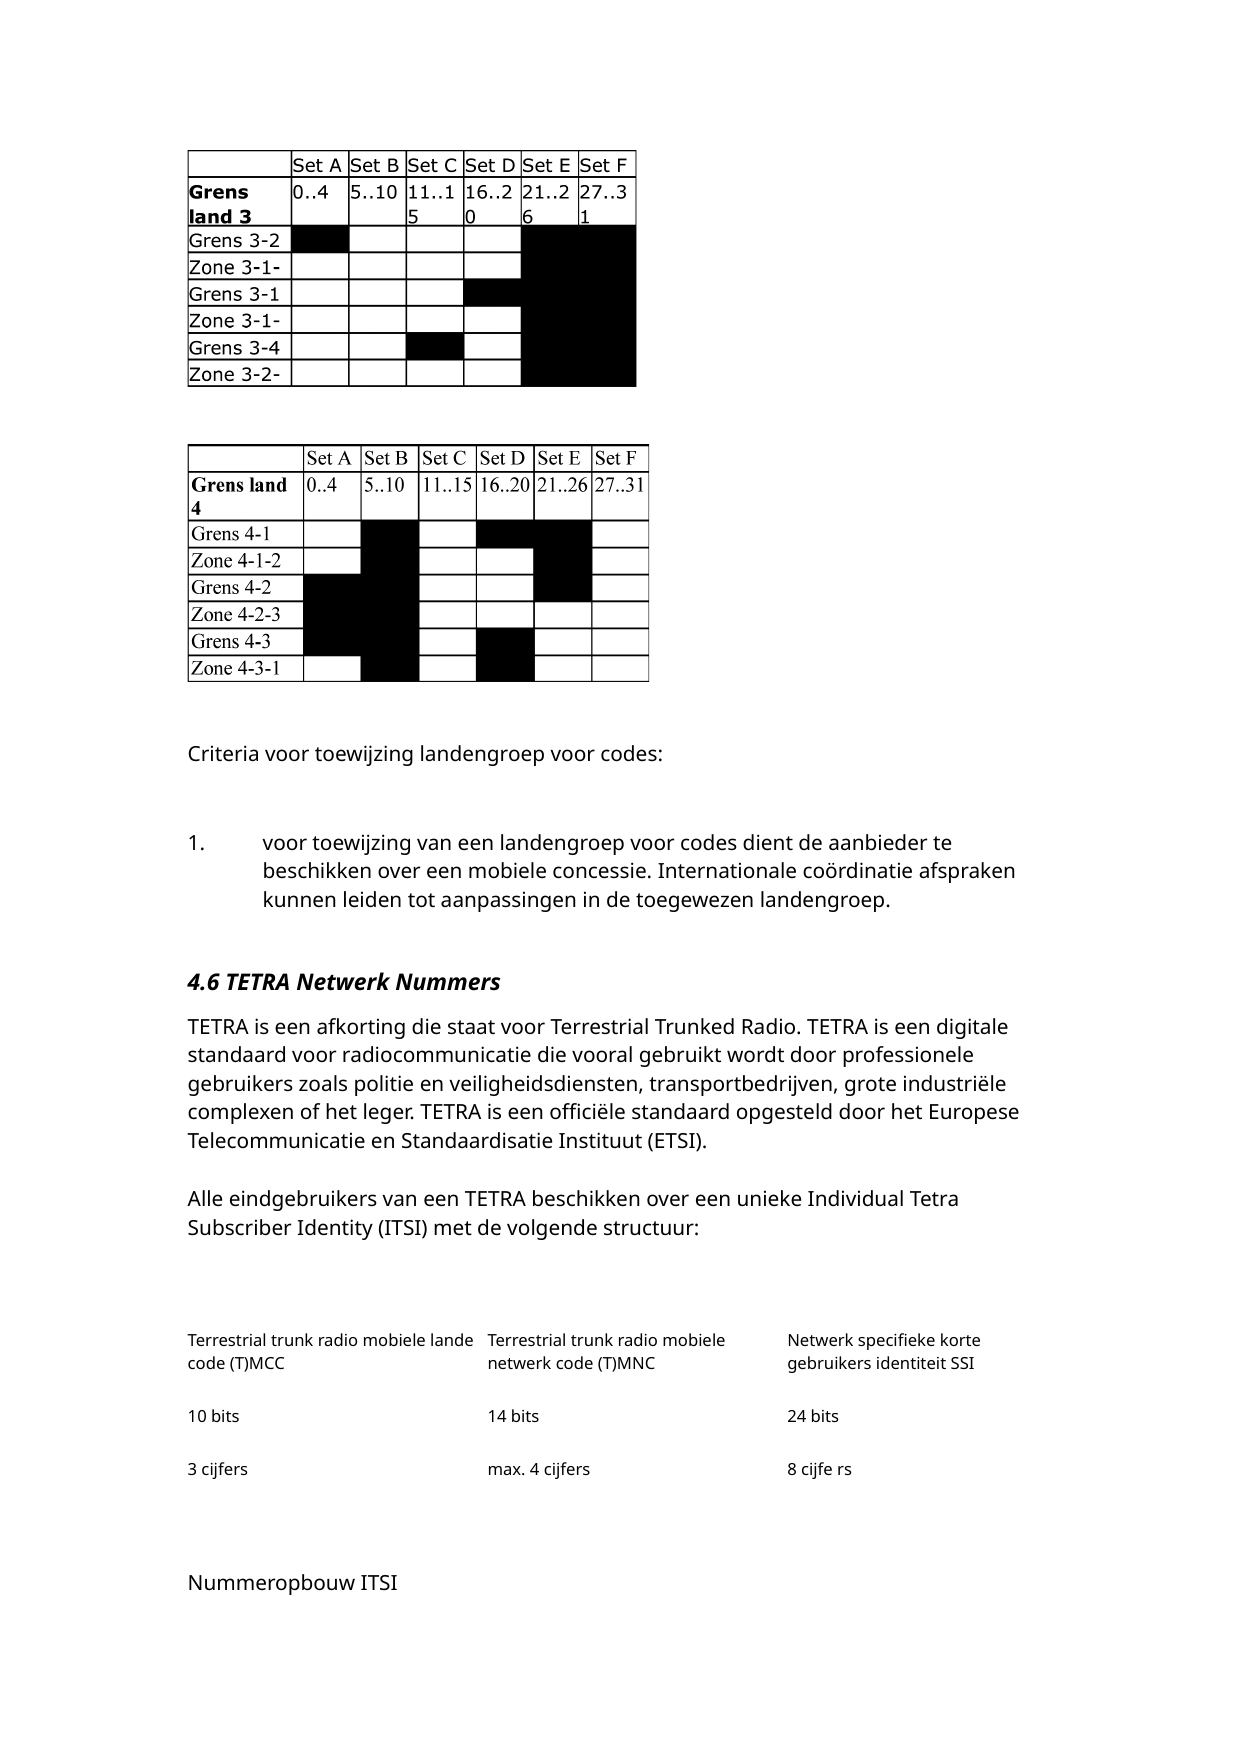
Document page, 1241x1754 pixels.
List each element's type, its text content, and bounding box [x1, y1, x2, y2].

list voor toewijzing van een landengroep voor codes dient de aanbieder te beschikken over een mobiele concessie. Internationale coördinatie afspraken kunnen leiden tot aanpassingen in de toegewezen landengroep. [187, 828, 1053, 913]
picture [187, 150, 637, 387]
table_header Terrestrial trunk radio mobiele lande code (T)MCC [188, 1329, 487, 1404]
table_header Netwerk specifieke korte gebruikers identiteit SSI [787, 1329, 1053, 1404]
table_cell max. 4 cijfers [487, 1457, 787, 1510]
table_cell 10 bits [188, 1405, 487, 1457]
picture [187, 444, 650, 682]
table_header Terrestrial trunk radio mobiele netwerk code (T)MNC [487, 1329, 787, 1404]
text Criteria voor toewijzing landengroep voor codes: [187, 739, 1053, 768]
table_cell 3 cijfers [188, 1457, 487, 1510]
text Alle eindgebruikers van een TETRA beschikken over een unieke Individual Tetra [187, 1184, 1053, 1213]
table_cell 14 bits [487, 1405, 787, 1457]
table_cell 8 cijfe rs [787, 1457, 1053, 1510]
text Nummeropbouw ITSI [187, 1568, 1053, 1597]
table_cell 24 bits [787, 1405, 1053, 1457]
subtitle 4.6 TETRA Netwerk Nummers [187, 966, 1053, 997]
text Subscriber Identity (ITSI) met de volgende structuur: [187, 1213, 1053, 1241]
text TETRA is een afkorting die staat voor Terrestrial Trunked Radio. TETRA is een digitale standaard voor radiocommunicatie die vooral gebruikt wordt door professionele gebruikers zoals politie en veiligheidsdiensten, transportbedrijven, grote industriële complexen of het leger. TETRA is een officiële standaard opgesteld door het Europese Telecommunicatie en Standaardisatie Instituut (ETSI). [187, 1012, 1053, 1154]
